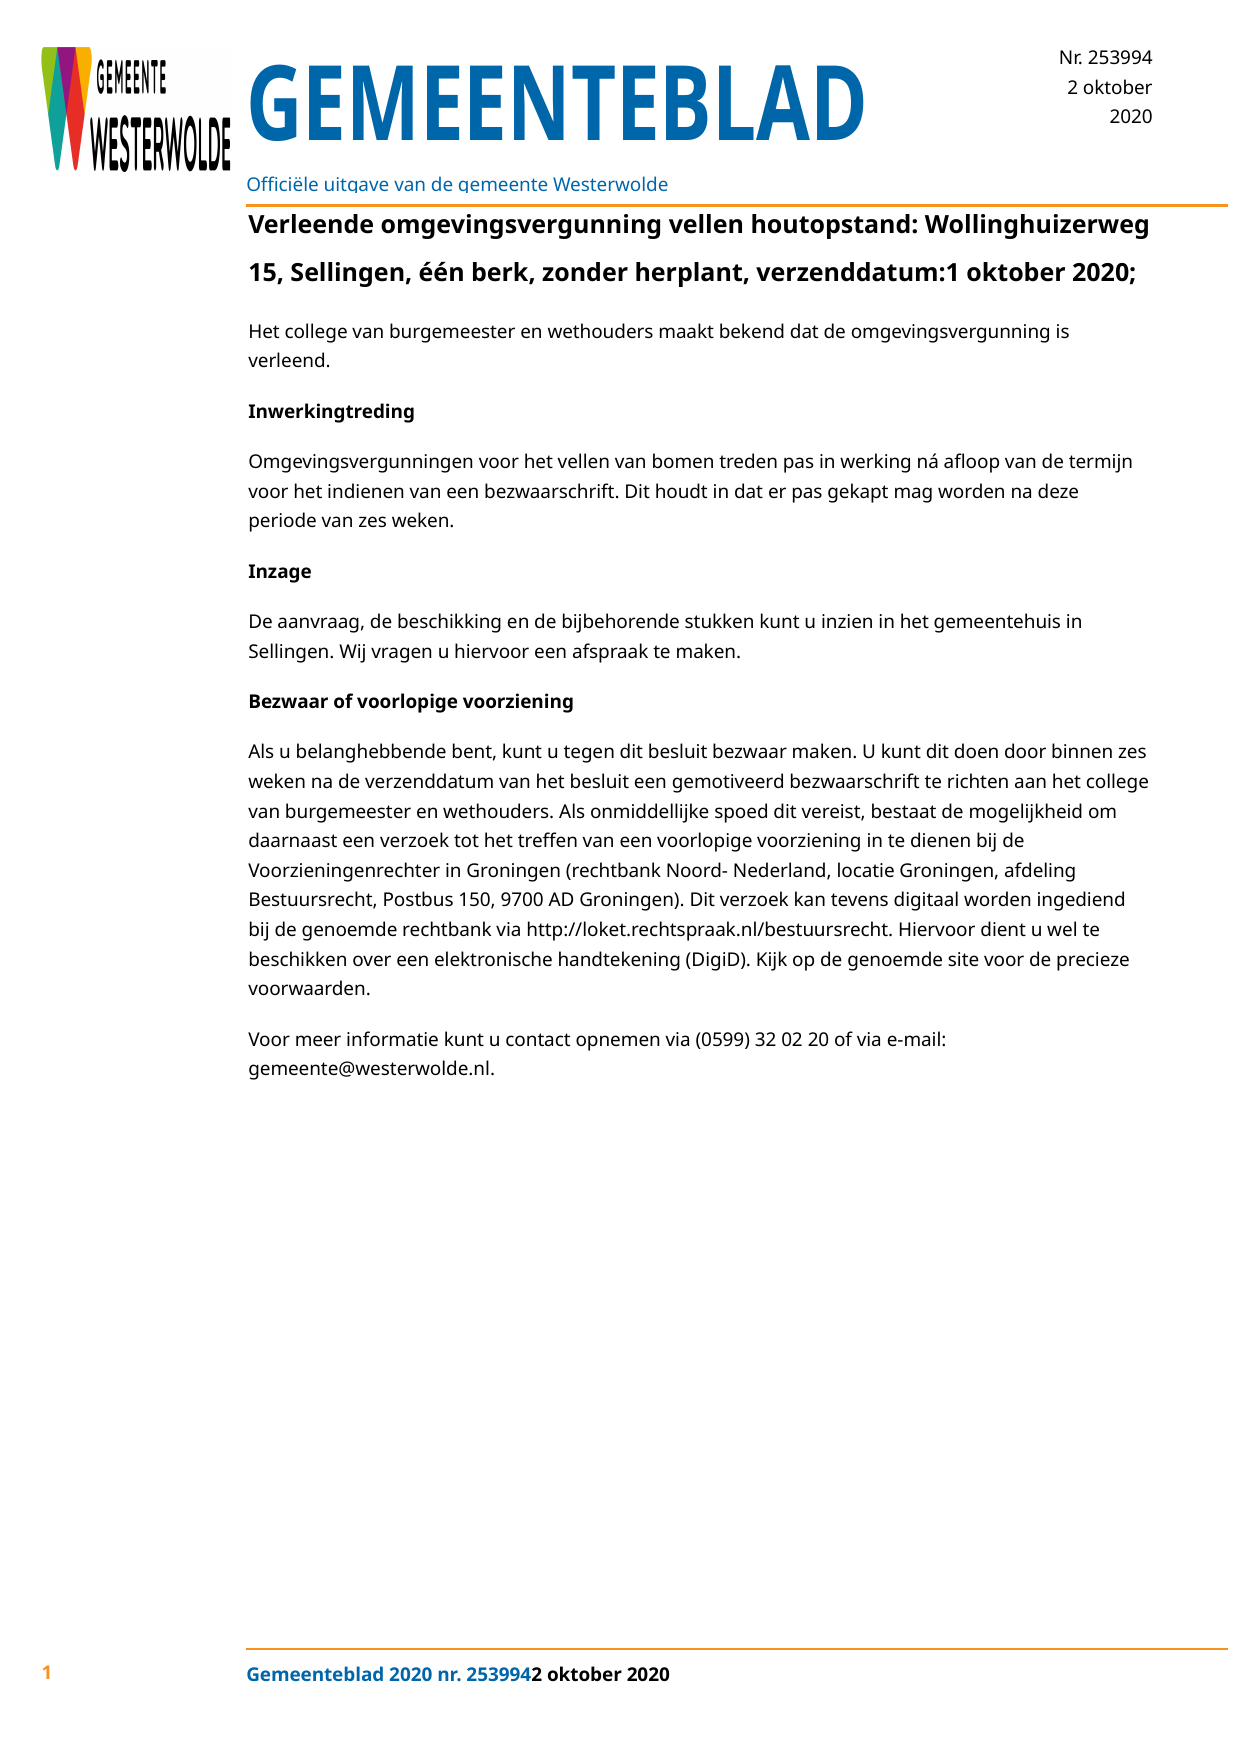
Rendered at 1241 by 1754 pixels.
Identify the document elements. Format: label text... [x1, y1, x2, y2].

text Omgevingsvergunningen voor het vellen van bomen treden pas in werking ná afloop van de termijn voor het indienen van een bezwaarschrift. Dit houdt in dat er pas gekapt mag worden na deze periode van zes weken. [248, 448, 1152, 533]
picture [41, 47, 231, 172]
text Verleende omgevingsvergunning vellen houtopstand: Wollinghuizerweg 15, Sellingen, één berk, zonder herplant, verzenddatum:1 oktober 2020; [248, 207, 1152, 288]
text Het college van burgemeester en wethouders maakt bekend dat de omgevingsvergunning is verleend. [248, 318, 1152, 373]
text Als u belanghebbende bent, kunt u tegen dit besluit bezwaar maken. U kunt dit doen door binnen zes weken na de verzenddatum van het besluit een gemotiveerd bezwaarschrift te richten aan het college van burgemeester en wethouders. Als onmiddellijke spoed dit vereist, bestaat de mogelijkheid om daarnaast een verzoek tot het treffen van een voorlopige voorziening in te dienen bij de Voorzieningenrechter in Groningen (rechtbank Noord- Nederland, locatie Groningen, afdeling Bestuursrecht, Postbus 150, 9700 AD Groningen). Dit verzoek kan tevens digitaal worden ingediend bij de genoemde rechtbank via http://loket.rechtspraak.nl/bestuursrecht. Hiervoor dient u wel te beschikken over een elektronische handtekening (DigiD). Kijk op de genoemde site voor de precieze voorwaarden. [248, 739, 1152, 1001]
text De aanvraag, de beschikking en de bijbehorende stukken kunt u inzien in het gemeentehuis in Sellingen. Wij vragen u hiervoor een afspraak te maken. [248, 608, 1152, 664]
text Inwerkingtreding [248, 398, 1152, 424]
text Inzage [248, 558, 1152, 584]
text Voor meer informatie kunt u contact opnemen via (0599) 32 02 20 of via e-mail: gemeente@westerwolde.nl. [248, 1026, 1152, 1081]
text Bezwaar of voorlopige voorziening [248, 688, 1152, 714]
